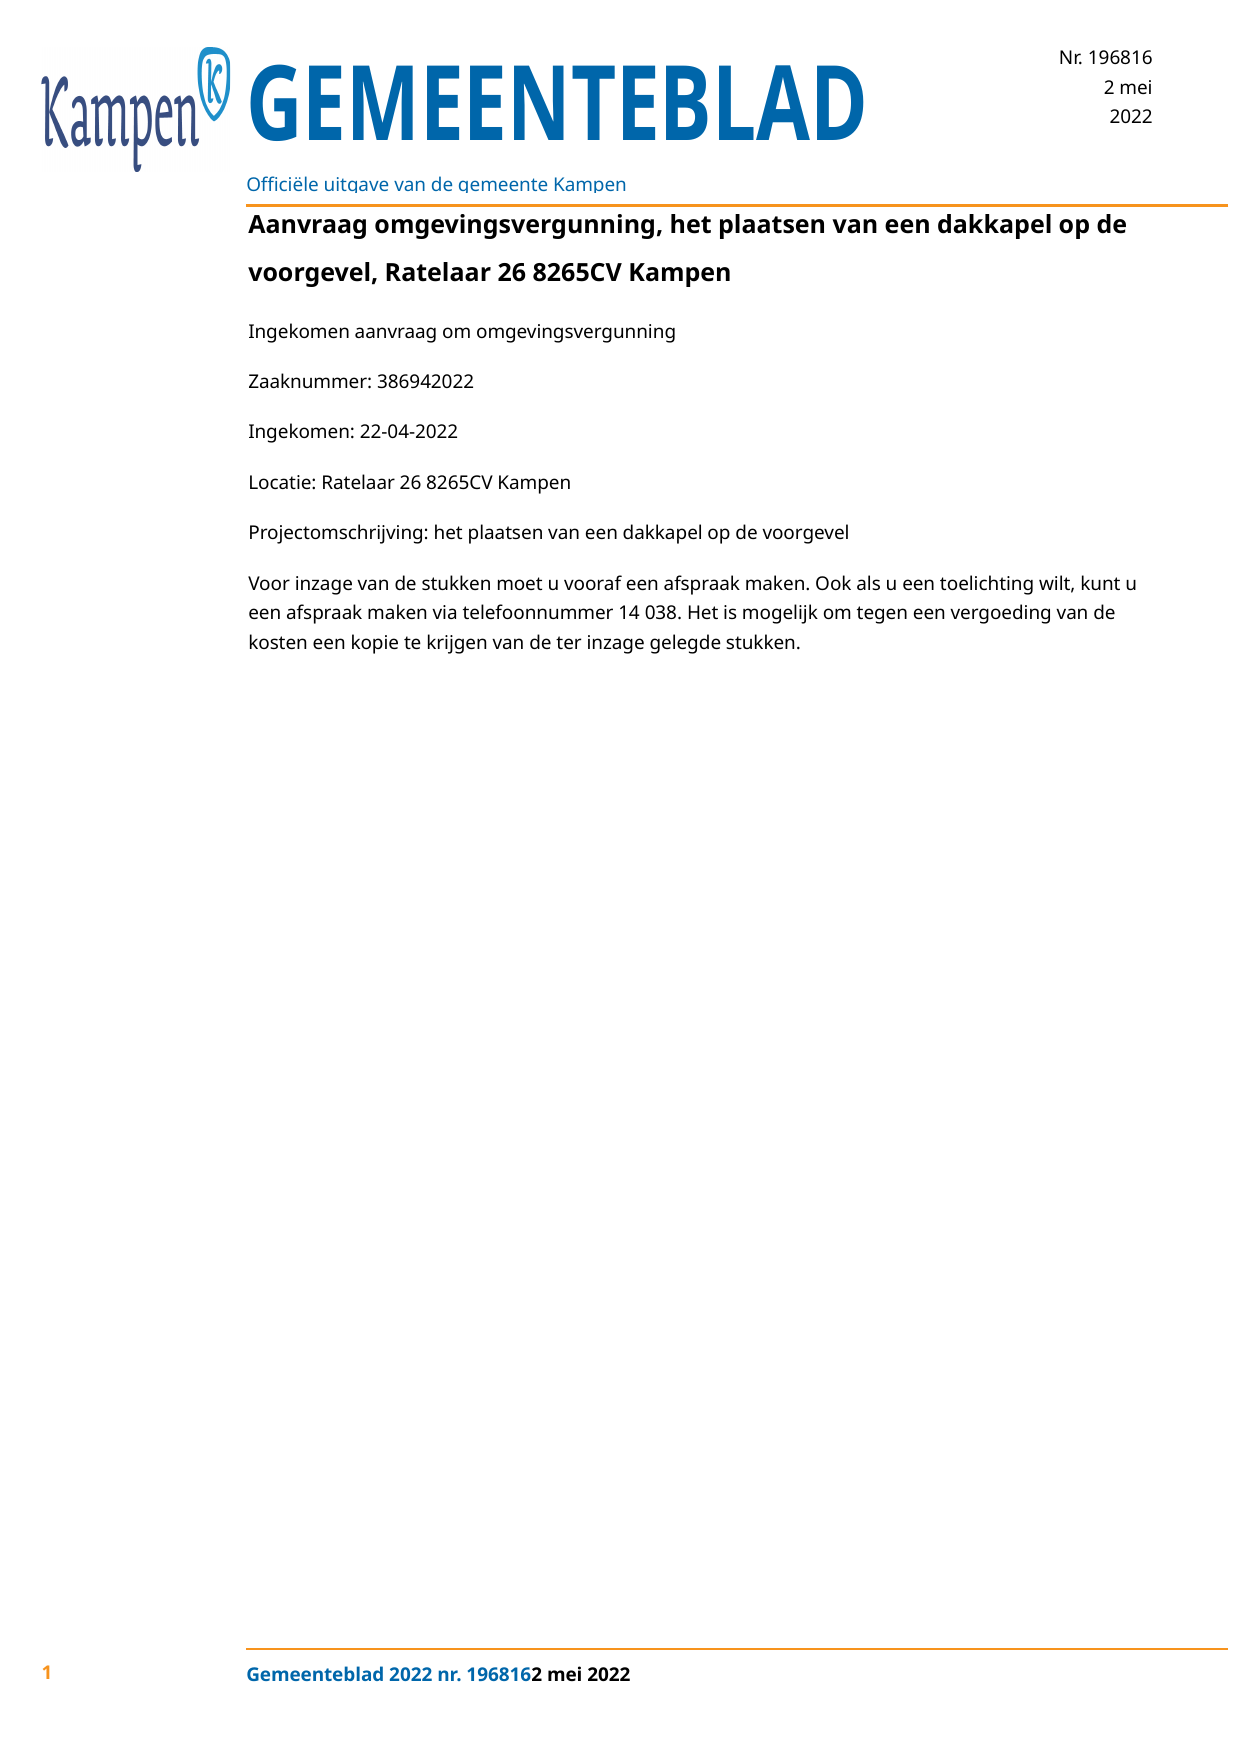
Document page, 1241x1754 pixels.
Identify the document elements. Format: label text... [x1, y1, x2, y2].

text Ingekomen: 22-04-2022 [248, 419, 1152, 444]
text Zaaknummer: 386942022 [248, 368, 1152, 394]
text Aanvraag omgevingsvergunning, het plaatsen van een dakkapel op de voorgevel, Ratelaar 26 8265CV Kampen [248, 207, 1152, 288]
text Projectomschrijving: het plaatsen van een dakkapel op de voorgevel [248, 519, 1152, 545]
text Voor inzage van de stukken moet u vooraf een afspraak maken. Ook als u een toelichting wilt, kunt u een afspraak maken via telefoonnummer 14 038. Het is mogelijk om tegen een vergoeding van de kosten een kopie te krijgen van de ter inzage gelegde stukken. [248, 570, 1152, 655]
text Locatie: Ratelaar 26 8265CV Kampen [248, 469, 1152, 495]
text Ingekomen aanvraag om omgevingsvergunning [248, 318, 1152, 344]
picture [41, 47, 231, 172]
